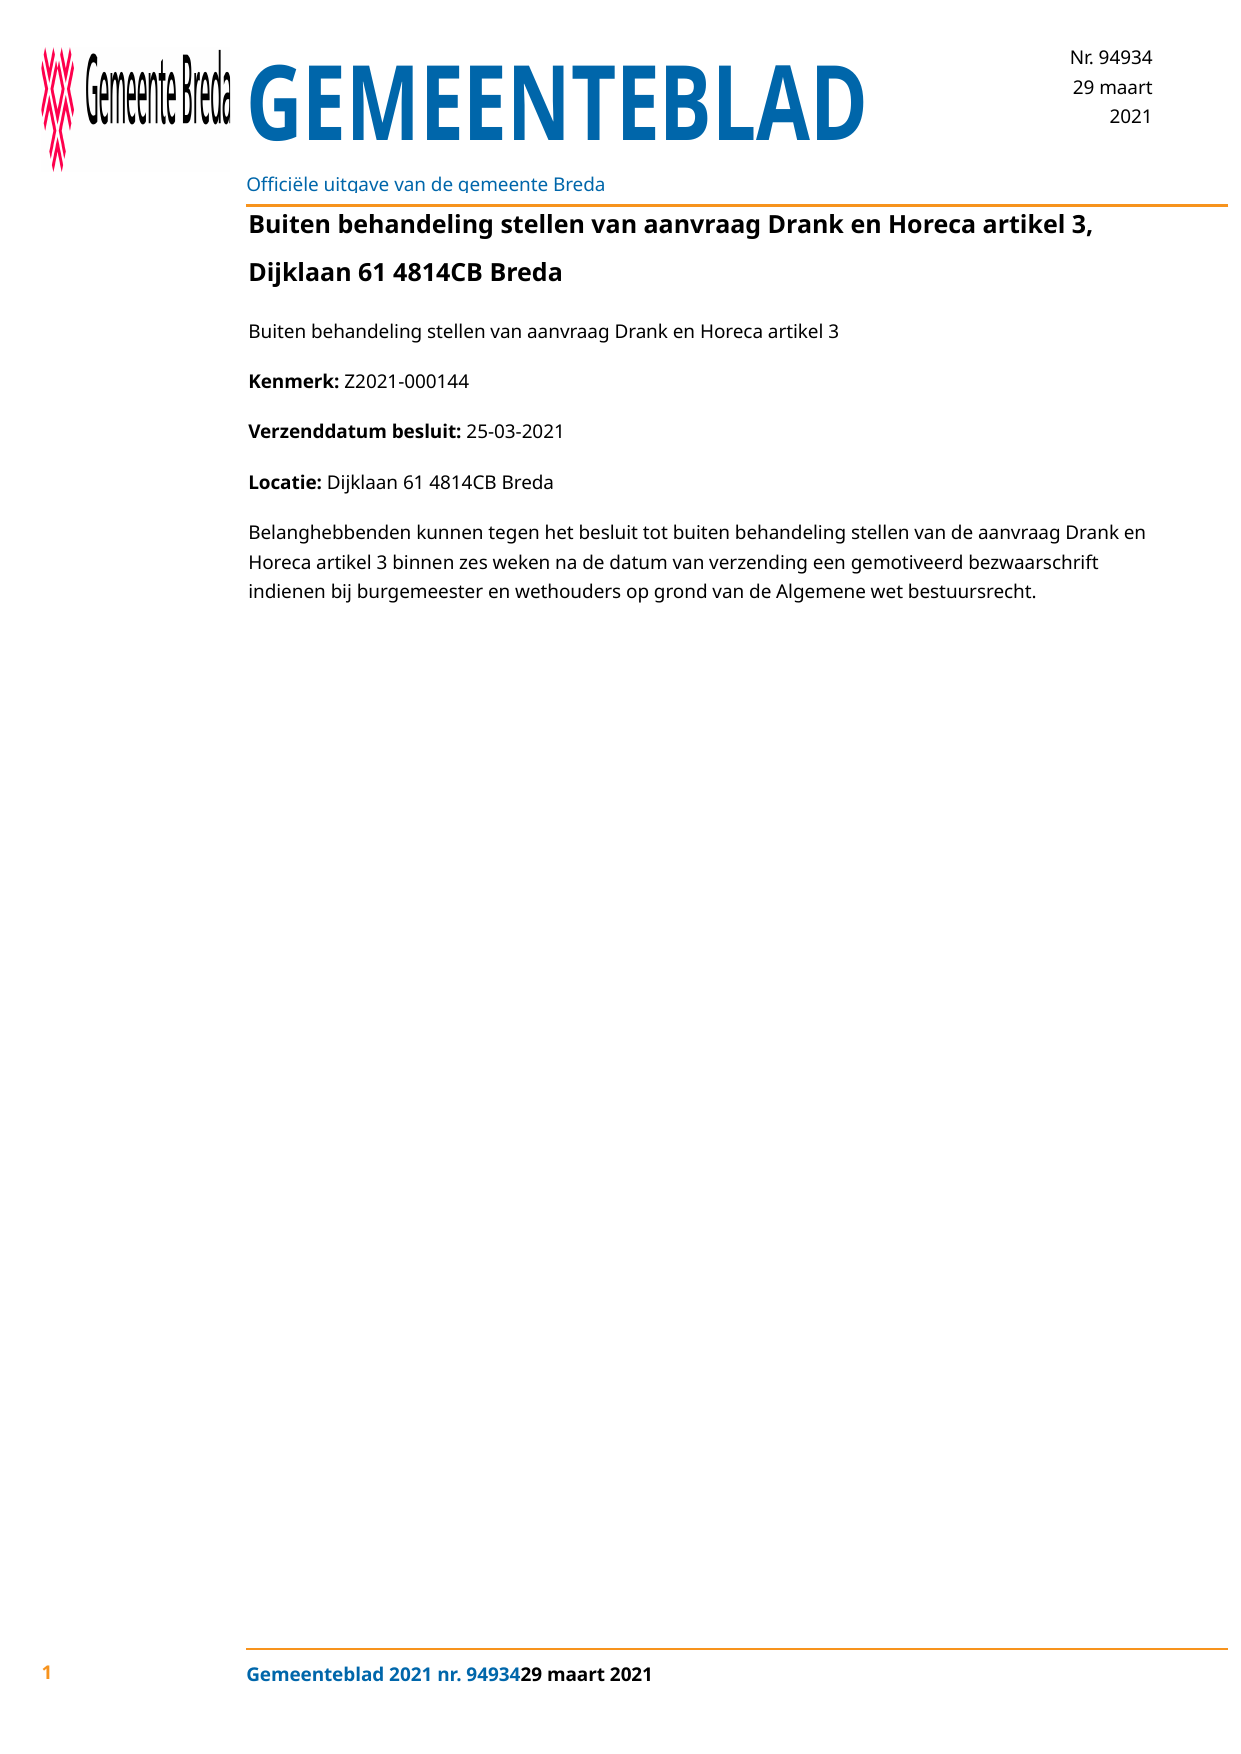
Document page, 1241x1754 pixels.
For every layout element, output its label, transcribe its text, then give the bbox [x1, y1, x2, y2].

text Buiten behandeling stellen van aanvraag Drank en Horeca artikel 3, Dijklaan 61 4814CB Breda [248, 207, 1152, 288]
text Locatie: Dijklaan 61 4814CB Breda [248, 469, 1152, 495]
text Belanghebbenden kunnen tegen het besluit tot buiten behandeling stellen van de aanvraag Drank en Horeca artikel 3 binnen zes weken na de datum van verzending een gemotiveerd bezwaarschrift indienen bij burgemeester en wethouders op grond van de Algemene wet bestuursrecht. [248, 519, 1152, 604]
text Verzenddatum besluit: 25-03-2021 [248, 419, 1152, 444]
text Buiten behandeling stellen van aanvraag Drank en Horeca artikel 3 [248, 318, 1152, 344]
text Kenmerk: Z2021-000144 [248, 368, 1152, 394]
picture [41, 47, 231, 172]
